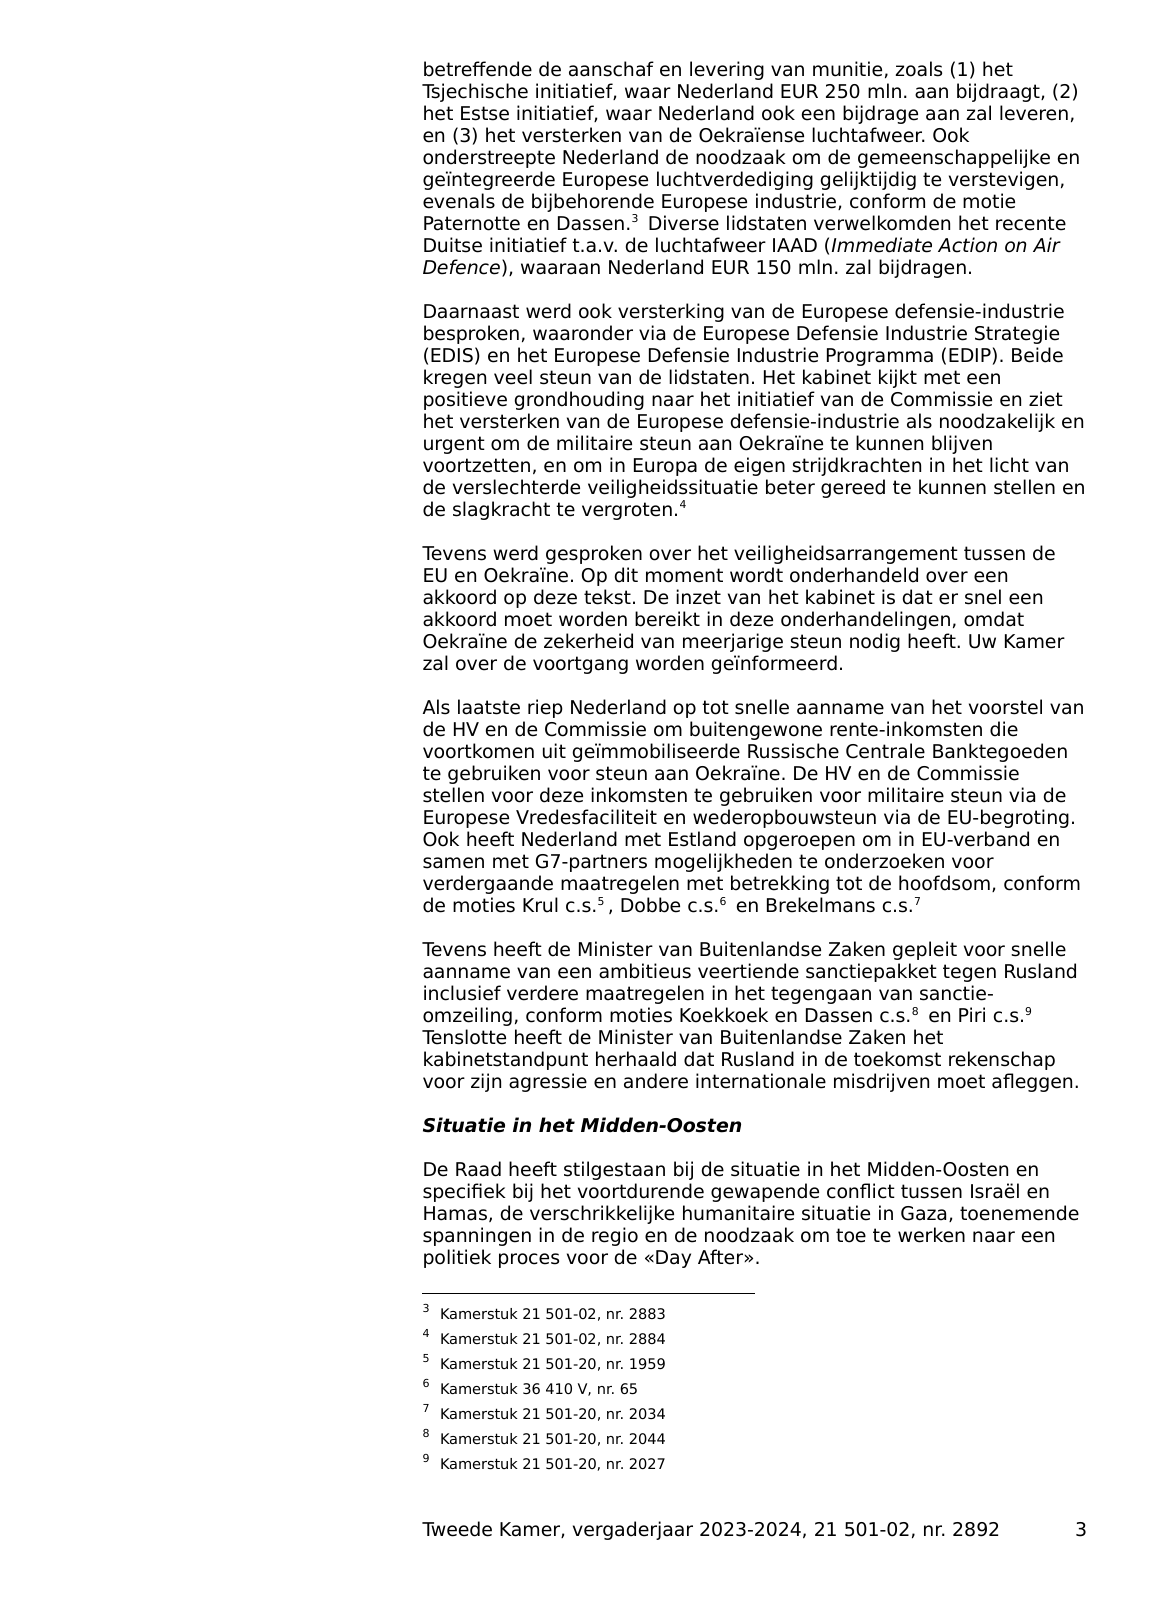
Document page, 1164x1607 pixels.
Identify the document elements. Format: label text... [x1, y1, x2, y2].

text Als laatste riep Nederland op tot snelle aanname van het voorstel van de HV en de Commissie om buitengewone rente-inkomsten die voortkomen uit geïmmobiliseerde Russische Centrale Banktegoeden te gebruiken voor steun aan Oekraïne. De HV en de Commissie stellen voor deze inkomsten te gebruiken voor militaire steun via de Europese Vredesfaciliteit en wederopbouwsteun via de EU-begroting. Ook heeft Nederland met Estland opgeroepen om in EU-verband en samen met G7-partners mogelijkheden te onderzoeken voor verdergaande maatregelen met betrekking tot de hoofdsom, conform de moties Krul c.s., Dobbe c.s. en Brekelmans c.s. [422, 697, 1087, 917]
text Kamerstuk 21 501-20, nr. 2034 [422, 1402, 1087, 1424]
text Tevens heeft de Minister van Buitenlandse Zaken gepleit voor snelle aanname van een ambitieus veertiende sanctiepakket tegen Rusland inclusief verdere maatregelen in het tegengaan van sanctie-omzeiling, conform moties Koekkoek en Dassen c.s. en Piri c.s. Tenslotte heeft de Minister van Buitenlandse Zaken het kabinetstandpunt herhaald dat Rusland in de toekomst rekenschap voor zijn agressie en andere internationale misdrijven moet afleggen. [422, 939, 1087, 1093]
text Kamerstuk 21 501-02, nr. 2883 [422, 1302, 1087, 1324]
text De Raad heeft stilgestaan bij de situatie in het Midden-Oosten en specifiek bij het voortdurende gewapende conflict tussen Israël en Hamas, de verschrikkelijke humanitaire situatie in Gaza, toenemende spanningen in de regio en de noodzaak om toe te werken naar een politiek proces voor de «Day After». [422, 1159, 1087, 1269]
text Kamerstuk 21 501-20, nr. 1959 [422, 1352, 1087, 1374]
text Kamerstuk 21 501-20, nr. 2027 [422, 1452, 1087, 1474]
text Daarnaast werd ook versterking van de Europese defensie-industrie besproken, waaronder via de Europese Defensie Industrie Strategie (EDIS) en het Europese Defensie Industrie Programma (EDIP). Beide kregen veel steun van de lidstaten. Het kabinet kijkt met een positieve grondhouding naar het initiatief van de Commissie en ziet het versterken van de Europese defensie-industrie als noodzakelijk en urgent om de militaire steun aan Oekraïne te kunnen blijven voortzetten, en om in Europa de eigen strijdkrachten in het licht van de verslechterde veiligheidssituatie beter gereed te kunnen stellen en de slagkracht te vergroten. [422, 301, 1087, 521]
text Kamerstuk 21 501-20, nr. 2044 [422, 1427, 1087, 1449]
text Kamerstuk 21 501-02, nr. 2884 [422, 1327, 1087, 1349]
text Kamerstuk 36 410 V, nr. 65 [422, 1377, 1087, 1399]
text Tevens werd gesproken over het veiligheidsarrangement tussen de EU en Oekraïne. Op dit moment wordt onderhandeld over een akkoord op deze tekst. De inzet van het kabinet is dat er snel een akkoord moet worden bereikt in deze onderhandelingen, omdat Oekraïne de zekerheid van meerjarige steun nodig heeft. Uw Kamer zal over de voortgang worden geïnformeerd. [422, 543, 1087, 675]
subtitle Situatie in het Midden-Oosten [422, 1115, 1087, 1137]
text betreffende de aanschaf en levering van munitie, zoals (1) het Tsjechische initiatief, waar Nederland EUR 250 mln. aan bijdraagt, (2) het Estse initiatief, waar Nederland ook een bijdrage aan zal leveren, en (3) het versterken van de Oekraïense luchtafweer. Ook onderstreepte Nederland de noodzaak om de gemeenschappelijke en geïntegreerde Europese luchtverdediging gelijktijdig te verstevigen, evenals de bijbehorende Europese industrie, conform de motie Paternotte en Dassen. Diverse lidstaten verwelkomden het recente Duitse initiatief t.a.v. de luchtafweer IAAD (Immediate Action on Air Defence), waaraan Nederland EUR 150 mln. zal bijdragen. [422, 59, 1087, 279]
